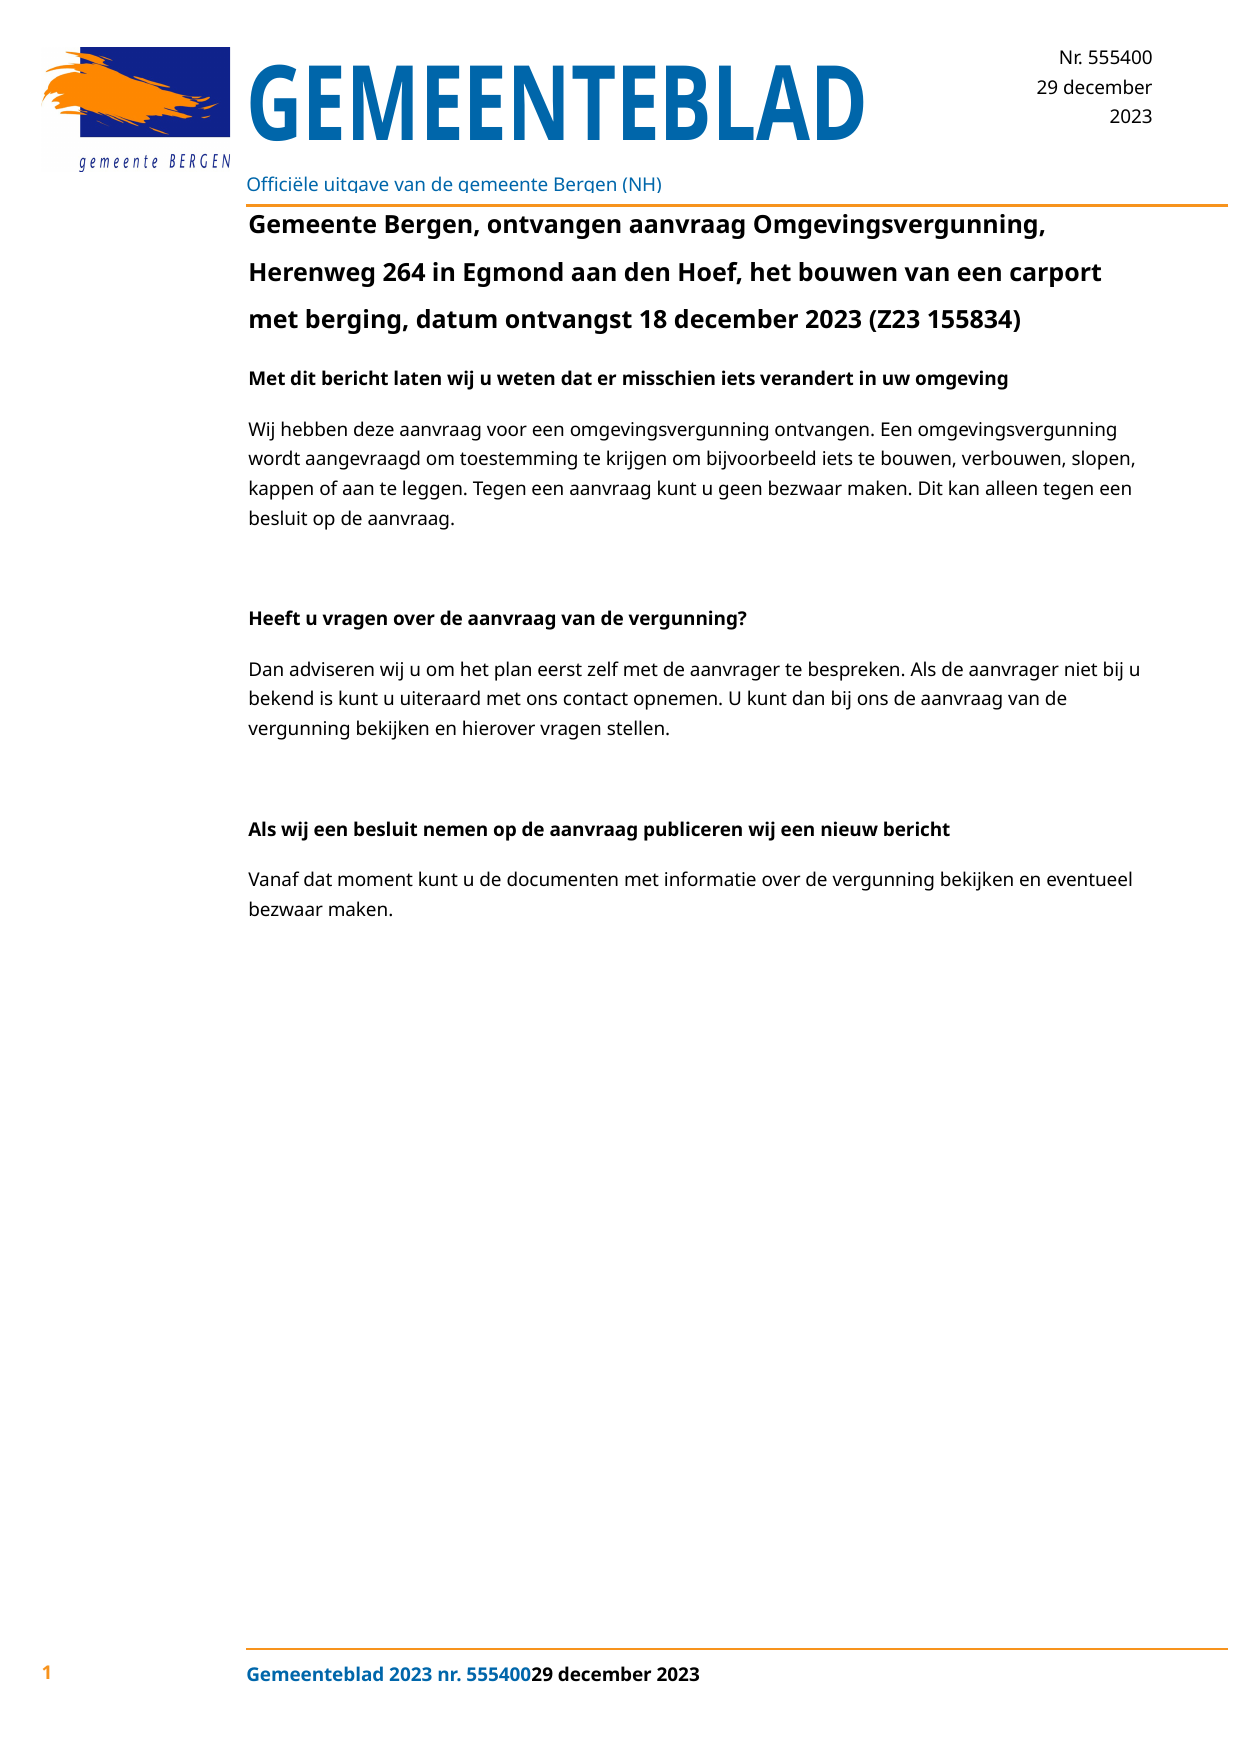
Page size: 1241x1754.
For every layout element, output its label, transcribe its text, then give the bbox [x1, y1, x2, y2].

text Met dit bericht laten wij u weten dat er misschien iets verandert in uw omgeving [248, 366, 1152, 391]
text Gemeente Bergen, ontvangen aanvraag Omgevingsvergunning, Herenweg 264 in Egmond aan den Hoef, het bouwen van een carport met berging, datum ontvangst 18 december 2023 (Z23 155834) [248, 207, 1152, 336]
text Vanaf dat moment kunt u de documenten met informatie over de vergunning bekijken en eventueel bezwaar maken. [248, 866, 1152, 922]
picture [41, 47, 231, 172]
text Wij hebben deze aanvraag voor een omgevingsvergunning ontvangen. Een omgevingsvergunning wordt aangevraagd om toestemming te krijgen om bijvoorbeeld iets te bouwen, verbouwen, slopen, kappen of aan te leggen. Tegen een aanvraag kunt u geen bezwaar maken. Dit kan alleen tegen een besluit op de aanvraag. [248, 416, 1152, 530]
text Als wij een besluit nemen op de aanvraag publiceren wij een nieuw bericht [248, 816, 1152, 842]
text Dan adviseren wij u om het plan eerst zelf met de aanvrager te bespreken. Als de aanvrager niet bij u bekend is kunt u uiteraard met ons contact opnemen. U kunt dan bij ons de aanvraag van de vergunning bekijken en hierover vragen stellen. [248, 656, 1152, 741]
text Heeft u vragen over de aanvraag van de vergunning? [248, 606, 1152, 631]
